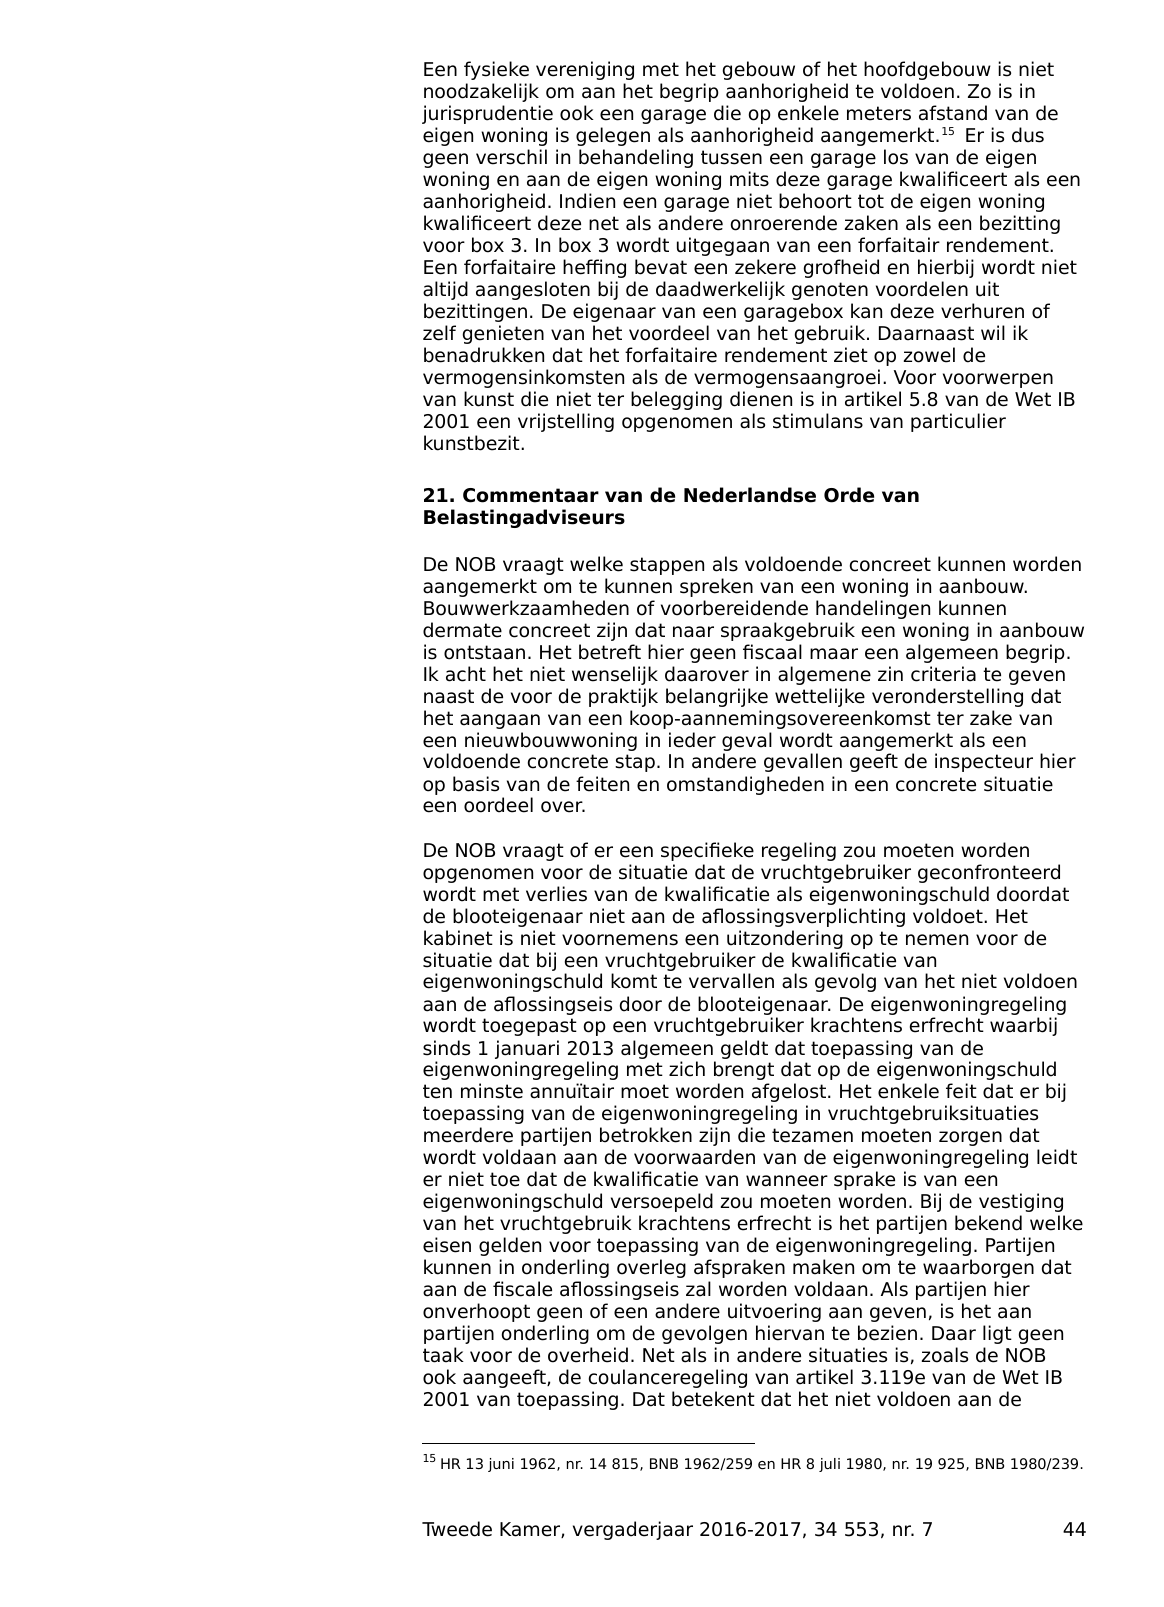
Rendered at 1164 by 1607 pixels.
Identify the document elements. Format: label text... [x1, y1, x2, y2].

text De NOB vraagt of er een specifieke regeling zou moeten worden opgenomen voor de situatie dat de vruchtgebruiker geconfronteerd wordt met verlies van de kwalificatie als eigenwoningschuld doordat de blooteigenaar niet aan de aflossingsverplichting voldoet. Het kabinet is niet voornemens een uitzondering op te nemen voor de situatie dat bij een vruchtgebruiker de kwalificatie van eigenwoningschuld komt te vervallen als gevolg van het niet voldoen aan de aflossingseis door de blooteigenaar. De eigenwoningregeling wordt toegepast op een vruchtgebruiker krachtens erfrecht waarbij sinds 1 januari 2013 algemeen geldt dat toepassing van de eigenwoningregeling met zich brengt dat op de eigenwoningschuld ten minste annuïtair moet worden afgelost. Het enkele feit dat er bij toepassing van de eigenwoningregeling in vruchtgebruiksituaties meerdere partijen betrokken zijn die tezamen moeten zorgen dat wordt voldaan aan de voorwaarden van de eigenwoningregeling leidt er niet toe dat de kwalificatie van wanneer sprake is van een eigenwoningschuld versoepeld zou moeten worden. Bij de vestiging van het vruchtgebruik krachtens erfrecht is het partijen bekend welke eisen gelden voor toepassing van de eigenwoningregeling. Partijen kunnen in onderling overleg afspraken maken om te waarborgen dat aan de fiscale aflossingseis zal worden voldaan. Als partijen hier onverhoopt geen of een andere uitvoering aan geven, is het aan partijen onderling om de gevolgen hiervan te bezien. Daar ligt geen taak voor de overheid. Net als in andere situaties is, zoals de NOB ook aangeeft, de coulanceregeling van artikel 3.119e van de Wet IB 2001 van toepassing. Dat betekent dat het niet voldoen aan de [422, 839, 1087, 1411]
text Een fysieke vereniging met het gebouw of het hoofdgebouw is niet noodzakelijk om aan het begrip aanhorigheid te voldoen. Zo is in jurisprudentie ook een garage die op enkele meters afstand van de eigen woning is gelegen als aanhorigheid aangemerkt. Er is dus geen verschil in behandeling tussen een garage los van de eigen woning en aan de eigen woning mits deze garage kwalificeert als een aanhorigheid. Indien een garage niet behoort tot de eigen woning kwalificeert deze net als andere onroerende zaken als een bezitting voor box 3. In box 3 wordt uitgegaan van een forfaitair rendement. Een forfaitaire heffing bevat een zekere grofheid en hierbij wordt niet altijd aangesloten bij de daadwerkelijk genoten voordelen uit bezittingen. De eigenaar van een garagebox kan deze verhuren of zelf genieten van het voordeel van het gebruik. Daarnaast wil ik benadrukken dat het forfaitaire rendement ziet op zowel de vermogensinkomsten als de vermogensaangroei. Voor voorwerpen van kunst die niet ter belegging dienen is in artikel 5.8 van de Wet IB 2001 een vrijstelling opgenomen als stimulans van particulier kunstbezit. [422, 59, 1087, 455]
subtitle 21. Commentaar van de Nederlandse Orde van Belastingadviseurs [422, 485, 1087, 529]
text De NOB vraagt welke stappen als voldoende concreet kunnen worden aangemerkt om te kunnen spreken van een woning in aanbouw. Bouwwerkzaamheden of voorbereidende handelingen kunnen dermate concreet zijn dat naar spraakgebruik een woning in aanbouw is ontstaan. Het betreft hier geen fiscaal maar een algemeen begrip. Ik acht het niet wenselijk daarover in algemene zin criteria te geven naast de voor de praktijk belangrijke wettelijke veronderstelling dat het aangaan van een koop-aannemingsovereenkomst ter zake van een nieuwbouwwoning in ieder geval wordt aangemerkt als een voldoende concrete stap. In andere gevallen geeft de inspecteur hier op basis van de feiten en omstandigheden in een concrete situatie een oordeel over. [422, 554, 1087, 817]
text HR 13 juni 1962, nr. 14 815, BNB 1962/259 en HR 8 juli 1980, nr. 19 925, BNB 1980/239. [422, 1452, 1087, 1474]
